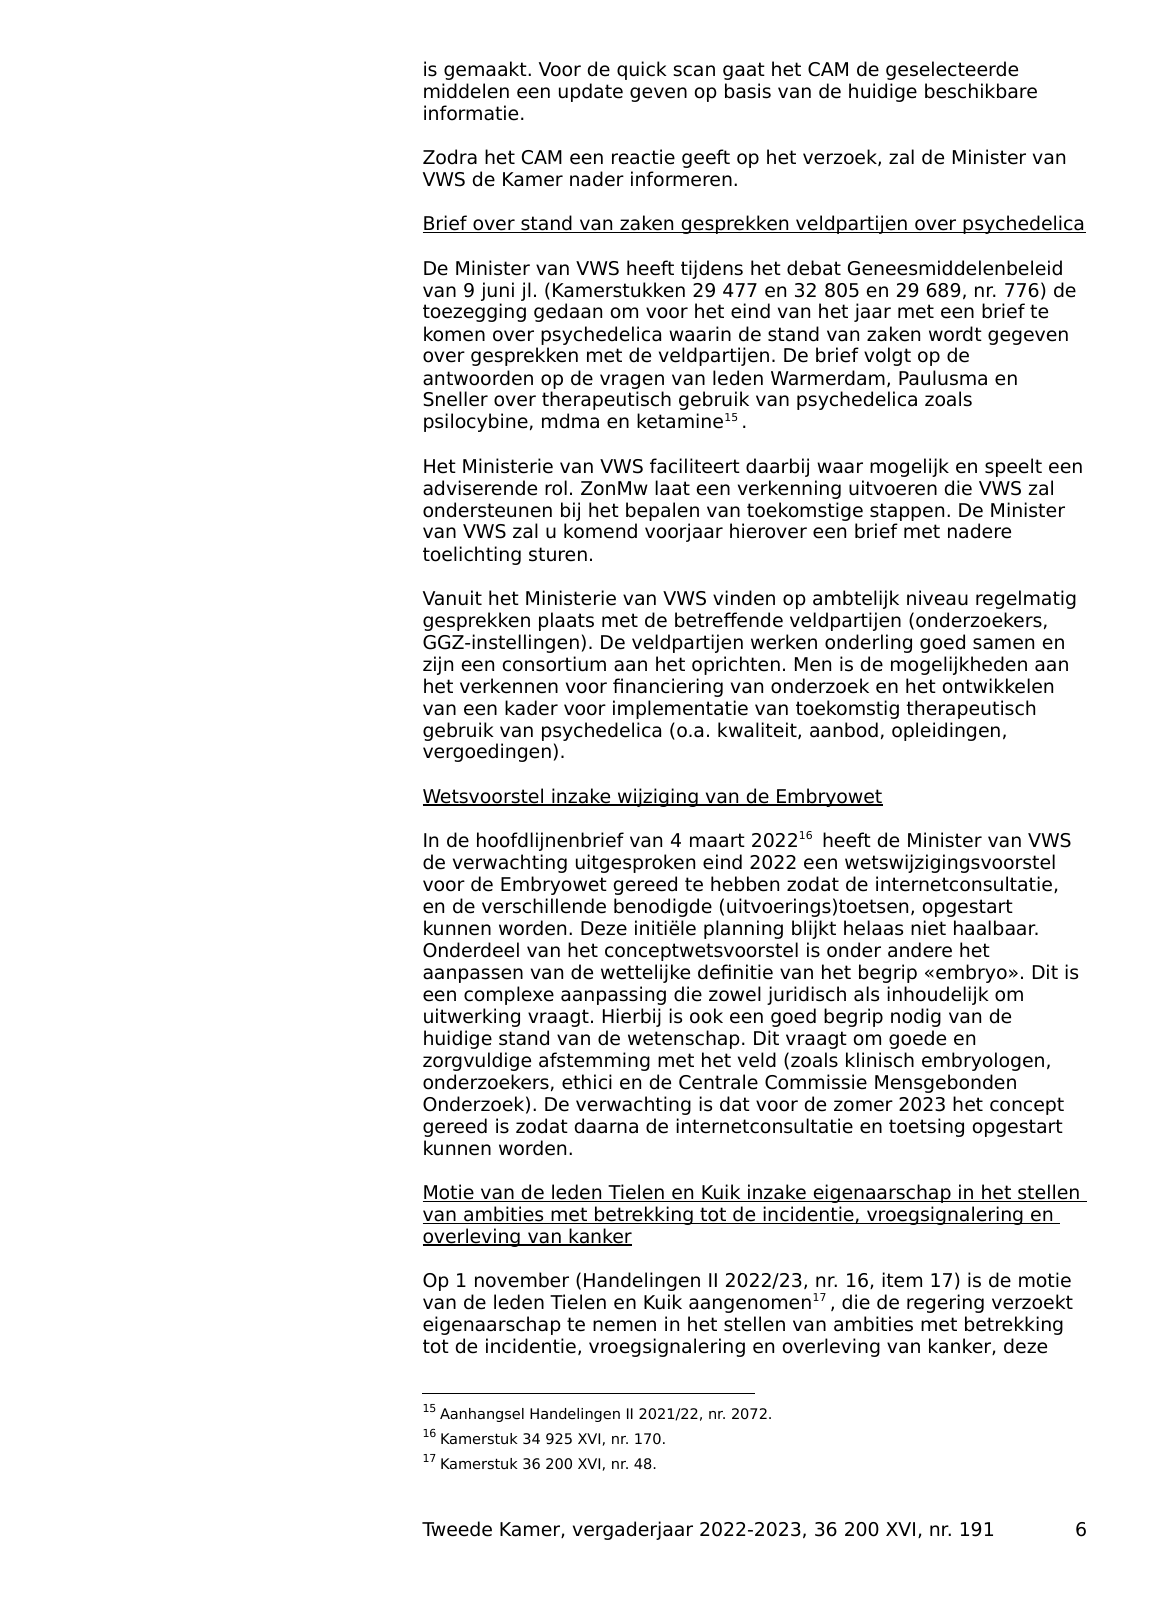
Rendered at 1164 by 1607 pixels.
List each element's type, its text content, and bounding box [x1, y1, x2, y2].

text Zodra het CAM een reactie geeft op het verzoek, zal de Minister van VWS de Kamer nader informeren. [422, 147, 1087, 191]
subtitle Motie van de leden Tielen en Kuik inzake eigenaarschap in het stellen [422, 1182, 1087, 1201]
text Kamerstuk 36 200 XVI, nr. 48. [422, 1452, 1087, 1474]
text Op 1 november (Handelingen II 2022/23, nr. 16, item 17) is de motie van de leden Tielen en Kuik aangenomen, die de regering verzoekt eigenaarschap te nemen in het stellen van ambities met betrekking tot de incidentie, vroegsignalering en overleving van kanker, deze [422, 1270, 1087, 1358]
subtitle van ambities met betrekking tot de incidentie, vroegsignalering en overleving van kanker [422, 1202, 1087, 1248]
text Aanhangsel Handelingen II 2021/22, nr. 2072. [422, 1402, 1087, 1424]
text Kamerstuk 34 925 XVI, nr. 170. [422, 1427, 1087, 1449]
subtitle Brief over stand van zaken gesprekken veldpartijen over psychedelica [422, 213, 1087, 235]
text In de hoofdlijnenbrief van 4 maart 2022 heeft de Minister van VWS de verwachting uitgesproken eind 2022 een wetswijzigingsvoorstel voor de Embryowet gereed te hebben zodat de internetconsultatie, en de verschillende benodigde (uitvoerings)toetsen, opgestart kunnen worden. Deze initiële planning blijkt helaas niet haalbaar. Onderdeel van het conceptwetsvoorstel is onder andere het aanpassen van de wettelijke definitie van het begrip «embryo». Dit is een complexe aanpassing die zowel juridisch als inhoudelijk om uitwerking vraagt. Hierbij is ook een goed begrip nodig van de huidige stand van de wetenschap. Dit vraagt om goede en zorgvuldige afstemming met het veld (zoals klinisch embryologen, onderzoekers, ethici en de Centrale Commissie Mensgebonden Onderzoek). De verwachting is dat voor de zomer 2023 het concept gereed is zodat daarna de internetconsultatie en toetsing opgestart kunnen worden. [422, 830, 1087, 1159]
subtitle Wetsvoorstel inzake wijziging van de Embryowet [422, 786, 1087, 808]
text De Minister van VWS heeft tijdens het debat Geneesmiddelenbeleid van 9 juni jl. (Kamerstukken 29 477 en 32 805 en 29 689, nr. 776) de toezegging gedaan om voor het eind van het jaar met een brief te komen over psychedelica waarin de stand van zaken wordt gegeven over gesprekken met de veldpartijen. De brief volgt op de antwoorden op de vragen van leden Warmerdam, Paulusma en Sneller over therapeutisch gebruik van psychedelica zoals psilocybine, mdma en ketamine. [422, 257, 1087, 433]
text Het Ministerie van VWS faciliteert daarbij waar mogelijk en speelt een adviserende rol. ZonMw laat een verkenning uitvoeren die VWS zal ondersteunen bij het bepalen van toekomstige stappen. De Minister van VWS zal u komend voorjaar hierover een brief met nadere toelichting sturen. [422, 456, 1087, 565]
text is gemaakt. Voor de quick scan gaat het CAM de geselecteerde middelen een update geven op basis van de huidige beschikbare informatie. [422, 59, 1087, 125]
text Vanuit het Ministerie van VWS vinden op ambtelijk niveau regelmatig gesprekken plaats met de betreffende veldpartijen (onderzoekers, GGZ-instellingen). De veldpartijen werken onderling goed samen en zijn een consortium aan het oprichten. Men is de mogelijkheden aan het verkennen voor financiering van onderzoek en het ontwikkelen van een kader voor implementatie van toekomstig therapeutisch gebruik van psychedelica (o.a. kwaliteit, aanbod, opleidingen, vergoedingen). [422, 588, 1087, 763]
